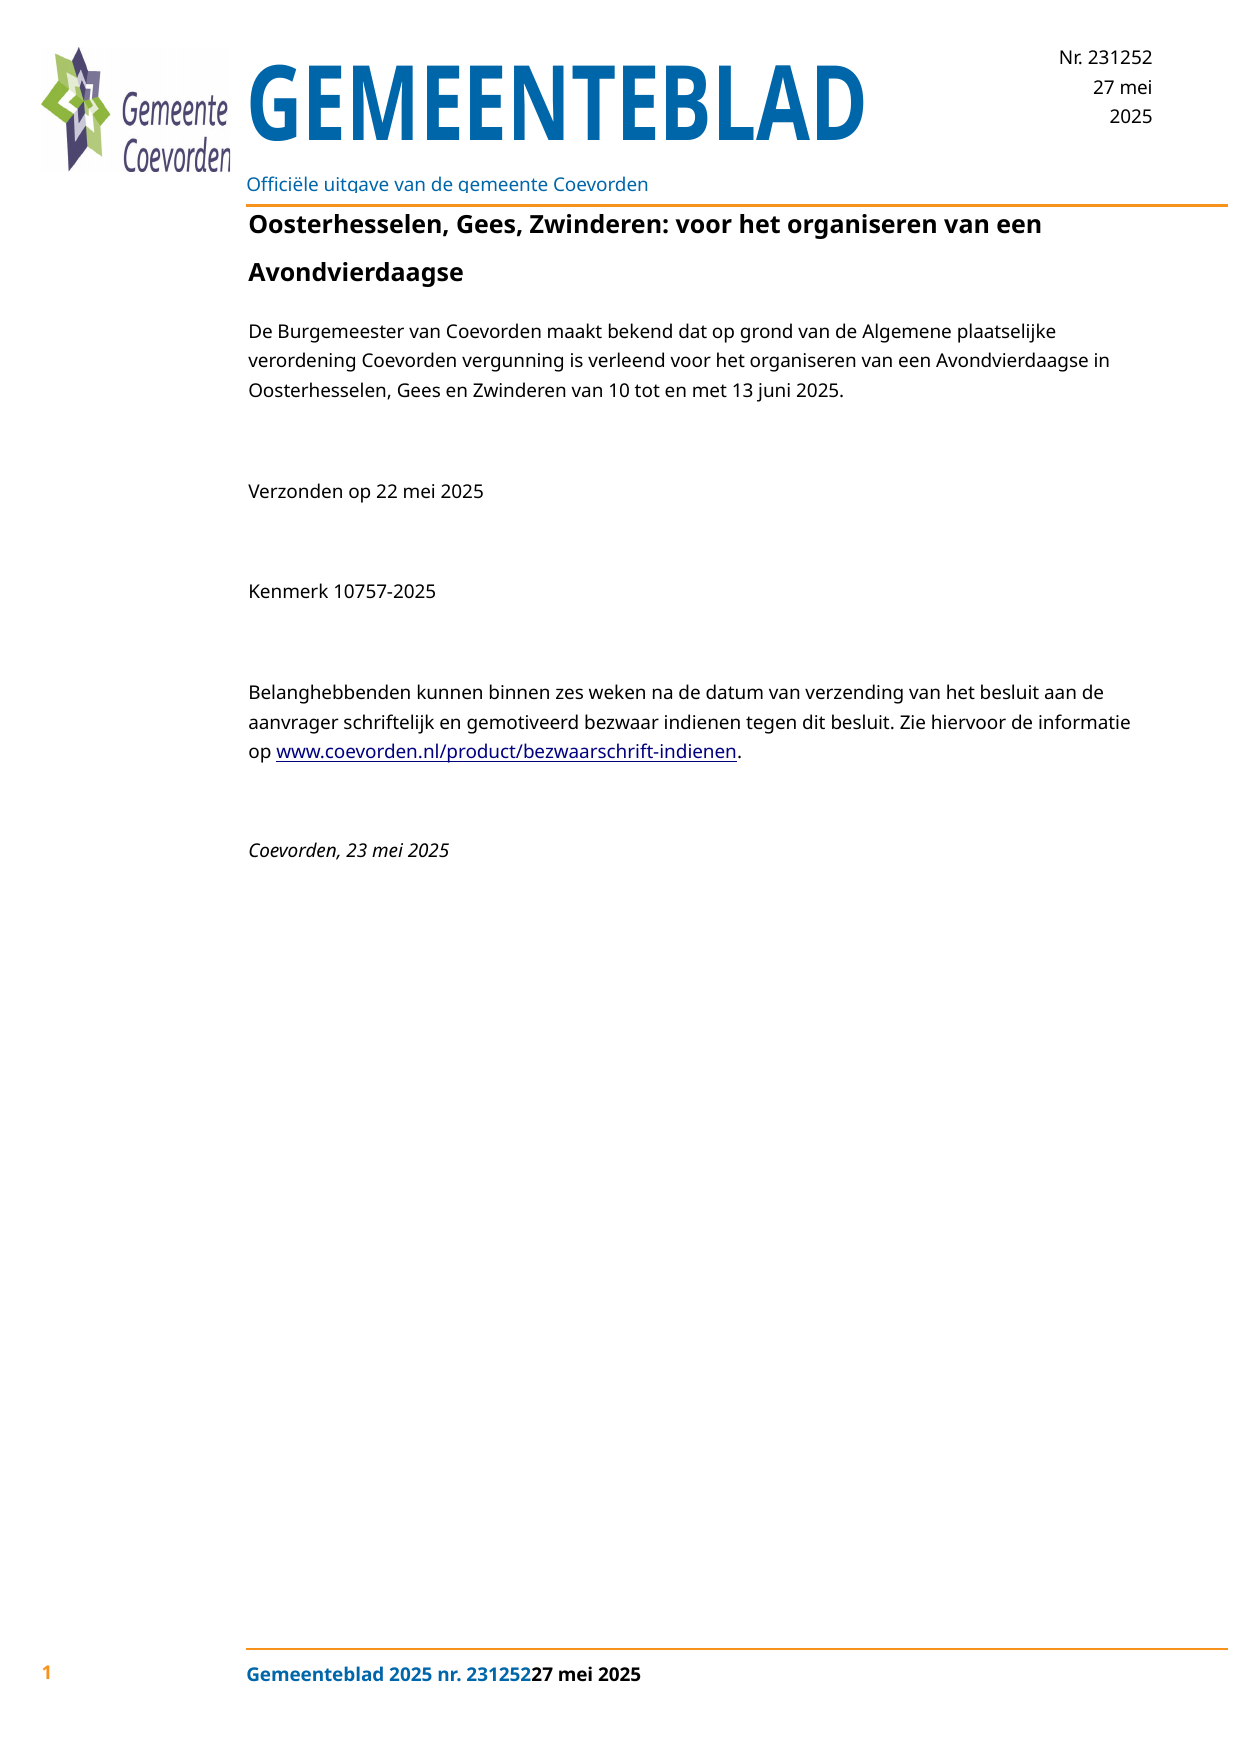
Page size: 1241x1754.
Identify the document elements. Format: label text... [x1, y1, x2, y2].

picture [41, 47, 231, 172]
text Coevorden, 23 mei 2025 [248, 837, 1152, 863]
text De Burgemeester van Coevorden maakt bekend dat op grond van de Algemene plaatselijke verordening Coevorden vergunning is verleend voor het organiseren van een Avondvierdaagse in Oosterhesselen, Gees en Zwinderen van 10 tot en met 13 juni 2025. [248, 318, 1152, 403]
text Kenmerk 10757-2025 [248, 579, 1152, 604]
text Verzonden op 22 mei 2025 [248, 478, 1152, 504]
text Oosterhesselen, Gees, Zwinderen: voor het organiseren van een Avondvierdaagse [248, 207, 1152, 288]
text Belanghebbenden kunnen binnen zes weken na de datum van verzending van het besluit aan de aanvrager schriftelijk en gemotiveerd bezwaar indienen tegen dit besluit. Zie hiervoor de informatie op www.coevorden.nl/product/bezwaarschrift-indienen. [248, 679, 1152, 764]
